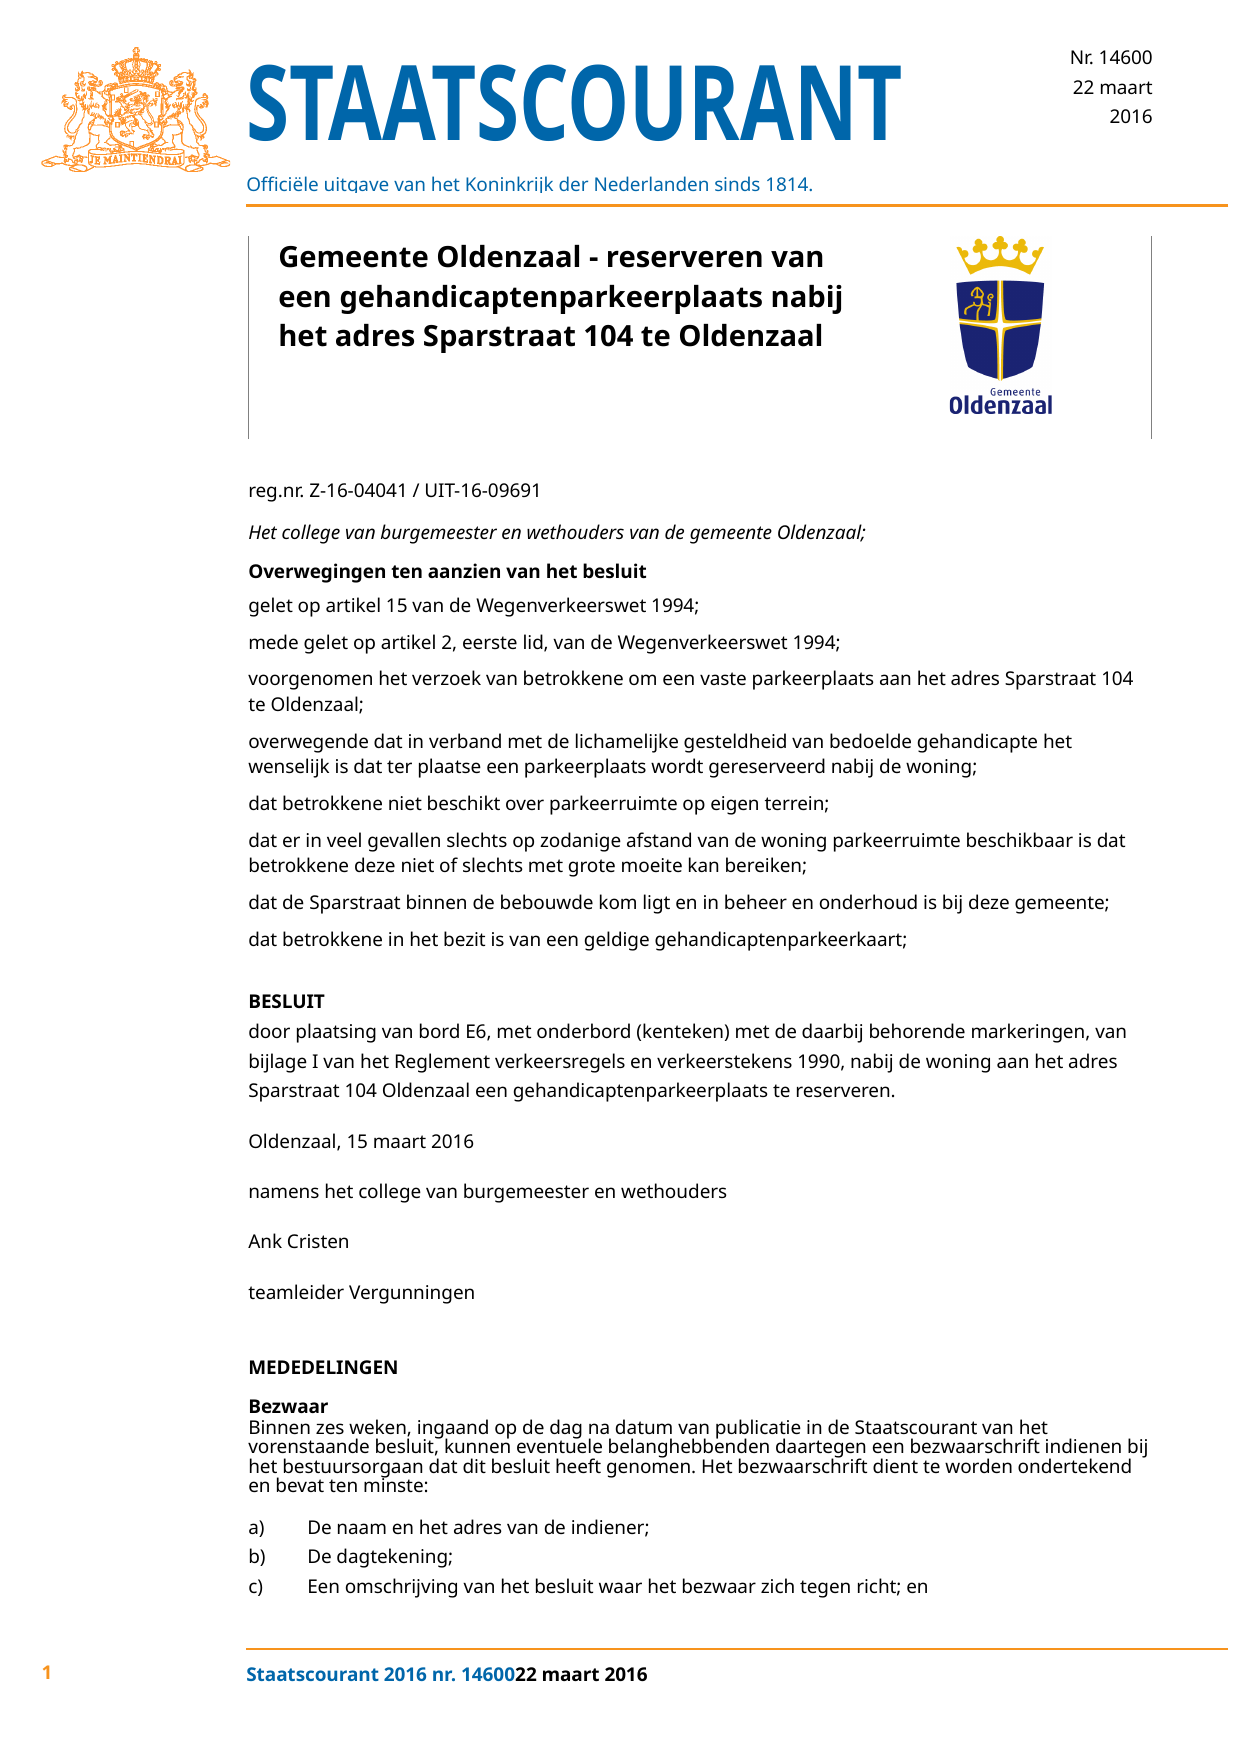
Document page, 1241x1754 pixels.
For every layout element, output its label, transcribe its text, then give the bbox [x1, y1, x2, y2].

text dat betrokkene niet beschikt over parkeerruimte op eigen terrein; [248, 790, 1152, 816]
table_header [850, 236, 949, 413]
list De naam en het adres van de indiener; [248, 1514, 1152, 1540]
text teamleider Vergunningen [248, 1279, 1152, 1305]
text Overwegingen ten aanzien van het besluit [248, 558, 1152, 584]
text namens het college van burgemeester en wethouders [248, 1178, 1152, 1204]
text dat er in veel gevallen slechts op zodanige afstand van de woning parkeerruimte beschikbaar is dat betrokkene deze niet of slechts met grote moeite kan bereiken; [248, 827, 1152, 878]
text Bezwaar [248, 1393, 1152, 1419]
text Binnen zes weken, ingaand op de dag na datum van publicatie in de Staatscourant van het vorenstaande besluit, kunnen eventuele belanghebbenden daartegen een bezwaarschrift indienen bij het bestuursorgaan dat dit besluit heeft genomen. Het bezwaarschrift dient te worden ondertekend en bevat ten minste: [248, 1419, 1152, 1496]
picture [41, 47, 231, 172]
picture [949, 236, 1052, 414]
table_header Gemeente Oldenzaal - reserveren van een gehandicaptenparkeerplaats nabij het adres Sparstraat 104 te Oldenzaal [249, 236, 850, 439]
text gelet op artikel 15 van de Wegenverkeerswet 1994; [248, 592, 1152, 618]
text BESLUIT [248, 989, 1152, 1014]
text Het college van burgemeester en wethouders van de gemeente Oldenzaal; [248, 519, 1152, 544]
table_header [850, 414, 1151, 439]
list Een omschrijving van het besluit waar het bezwaar zich tegen richt; en [248, 1573, 1152, 1599]
text dat betrokkene in het bezit is van een geldige gehandicaptenparkeerkaart; [248, 926, 1152, 952]
text voorgenomen het verzoek van betrokkene om een vaste parkeerplaats aan het adres Sparstraat 104 te Oldenzaal; [248, 666, 1152, 717]
text dat de Sparstraat binnen de bebouwde kom ligt en in beheer en onderhoud is bij deze gemeente; [248, 889, 1152, 915]
text door plaatsing van bord E6, met onderbord (kenteken) met de daarbij behorende markeringen, van bijlage I van het Reglement verkeersregels en verkeerstekens 1990, nabij de woning aan het adres Sparstraat 104 Oldenzaal een gehandicaptenparkeerplaats te reserveren. [248, 1018, 1152, 1103]
list De dagtekening; [248, 1543, 1152, 1569]
text Ank Cristen [248, 1229, 1152, 1254]
text overwegende dat in verband met de lichamelijke gesteldheid van bedoelde gehandicapte het wenselijk is dat ter plaatse een parkeerplaats wordt gereserveerd nabij de woning; [248, 728, 1152, 779]
table_header [1052, 236, 1151, 413]
text reg.nr. Z-16-04041 / UIT-16-09691 [248, 477, 1152, 503]
text Oldenzaal, 15 maart 2016 [248, 1128, 1152, 1154]
text MEDEDELINGEN [248, 1354, 1152, 1380]
text mede gelet op artikel 2, eerste lid, van de Wegenverkeerswet 1994; [248, 629, 1152, 654]
